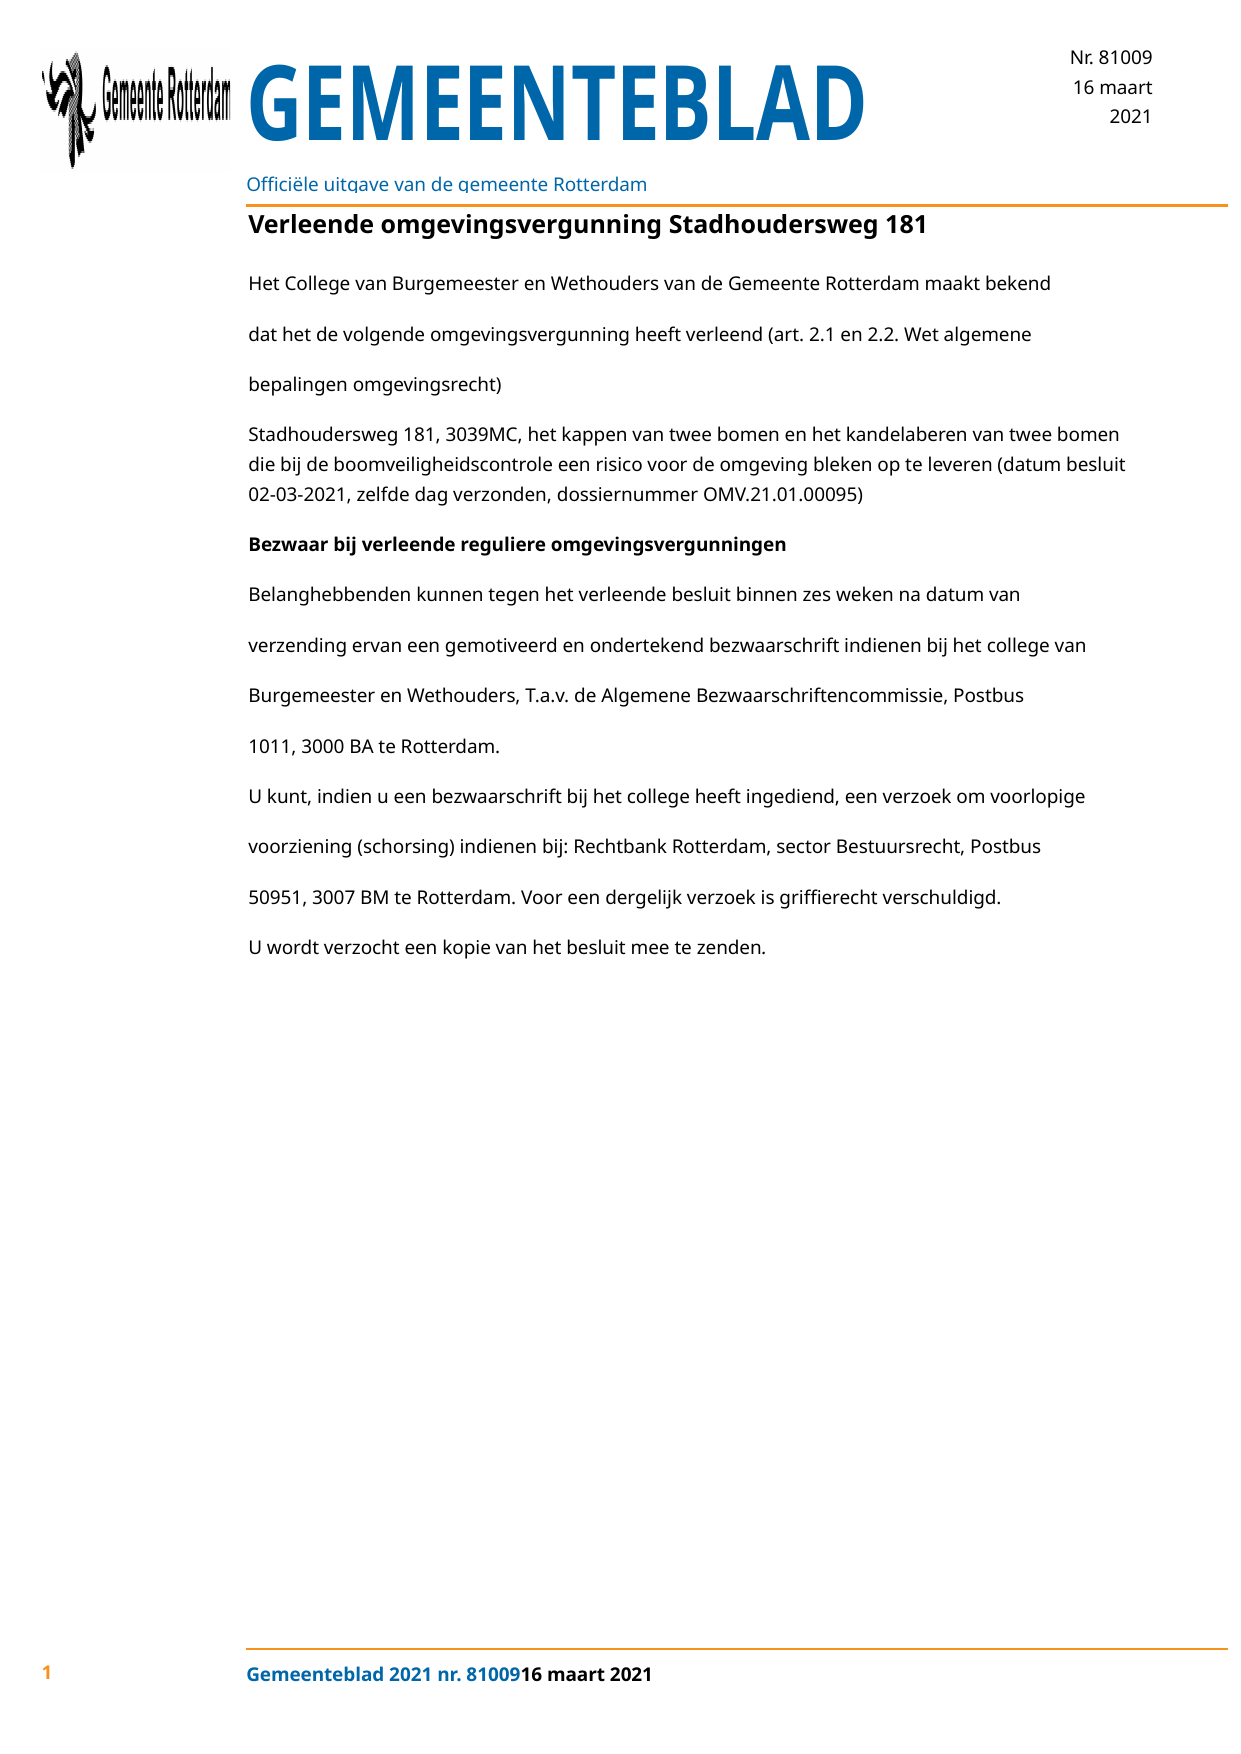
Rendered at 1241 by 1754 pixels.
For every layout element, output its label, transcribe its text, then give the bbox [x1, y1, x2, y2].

text Bezwaar bij verleende reguliere omgevingsvergunningen [248, 531, 1152, 557]
text Burgemeester en Wethouders, T.a.v. de Algemene Bezwaarschriftencommissie, Postbus [248, 682, 1152, 708]
text voorziening (schorsing) indienen bij: Rechtbank Rotterdam, sector Bestuursrecht, Postbus [248, 834, 1152, 859]
text U wordt verzocht een kopie van het besluit mee te zenden. [248, 934, 1152, 960]
text dat het de volgende omgevingsvergunning heeft verleend (art. 2.1 en 2.2. Wet algemene [248, 321, 1152, 346]
text 1011, 3000 BA te Rotterdam. [248, 733, 1152, 758]
text Het College van Burgemeester en Wethouders van de Gemeente Rotterdam maakt bekend [248, 270, 1152, 296]
text Verleende omgevingsvergunning Stadhoudersweg 181 [248, 207, 1152, 241]
picture [41, 47, 231, 172]
text Stadhoudersweg 181, 3039MC, het kappen van twee bomen en het kandelaberen van twee bomen die bij de boomveiligheidscontrole een risico voor de omgeving bleken op te leveren (datum besluit 02-03-2021, zelfde dag verzonden, dossiernummer OMV.21.01.00095) [248, 422, 1152, 506]
text 50951, 3007 BM te Rotterdam. Voor een dergelijk verzoek is griffierecht verschuldigd. [248, 884, 1152, 910]
text Belanghebbenden kunnen tegen het verleende besluit binnen zes weken na datum van [248, 582, 1152, 607]
text U kunt, indien u een bezwaarschrift bij het college heeft ingediend, een verzoek om voorlopige [248, 783, 1152, 809]
text verzending ervan een gemotiveerd en ondertekend bezwaarschrift indienen bij het college van [248, 632, 1152, 658]
text bepalingen omgevingsrecht) [248, 371, 1152, 397]
